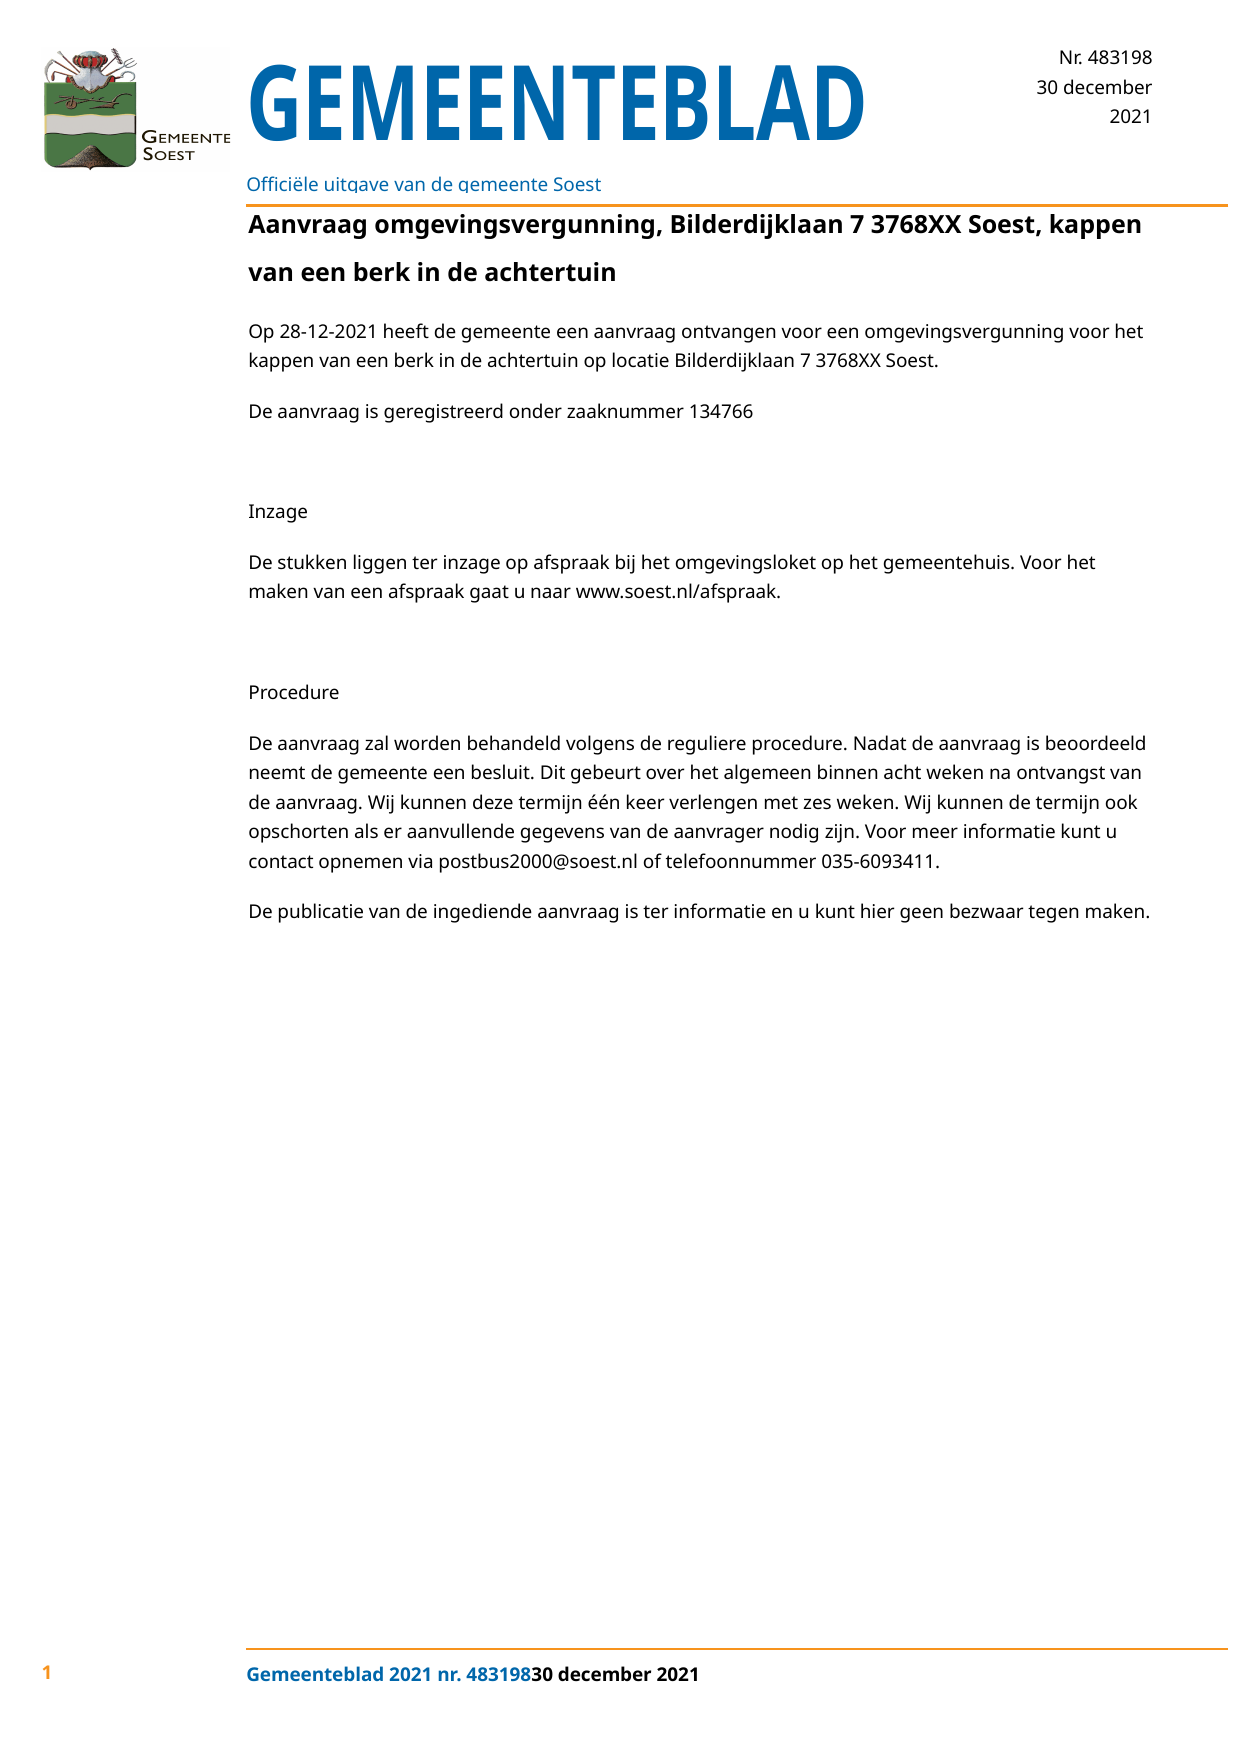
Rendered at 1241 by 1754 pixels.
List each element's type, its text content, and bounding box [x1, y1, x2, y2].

text Op 28-12-2021 heeft de gemeente een aanvraag ontvangen voor een omgevingsvergunning voor het kappen van een berk in de achtertuin op locatie Bilderdijklaan 7 3768XX Soest. [248, 318, 1152, 373]
text De aanvraag zal worden behandeld volgens de reguliere procedure. Nadat de aanvraag is beoordeeld neemt de gemeente een besluit. Dit gebeurt over het algemeen binnen acht weken na ontvangst van de aanvraag. Wij kunnen deze termijn één keer verlengen met zes weken. Wij kunnen de termijn ook opschorten als er aanvullende gegevens van de aanvrager nodig zijn. Voor meer informatie kunt u contact opnemen via postbus2000@soest.nl of telefoonnummer 035-6093411. [248, 730, 1152, 874]
text Aanvraag omgevingsvergunning, Bilderdijklaan 7 3768XX Soest, kappen van een berk in de achtertuin [248, 207, 1152, 288]
picture [41, 47, 231, 172]
text Procedure [248, 679, 1152, 705]
text De aanvraag is geregistreerd onder zaaknummer 134766 [248, 398, 1152, 424]
text De publicatie van de ingediende aanvraag is ter informatie en u kunt hier geen bezwaar tegen maken. [248, 899, 1152, 924]
text Inzage [248, 499, 1152, 524]
text De stukken liggen ter inzage op afspraak bij het omgevingsloket op het gemeentehuis. Voor het maken van een afspraak gaat u naar www.soest.nl/afspraak. [248, 549, 1152, 604]
